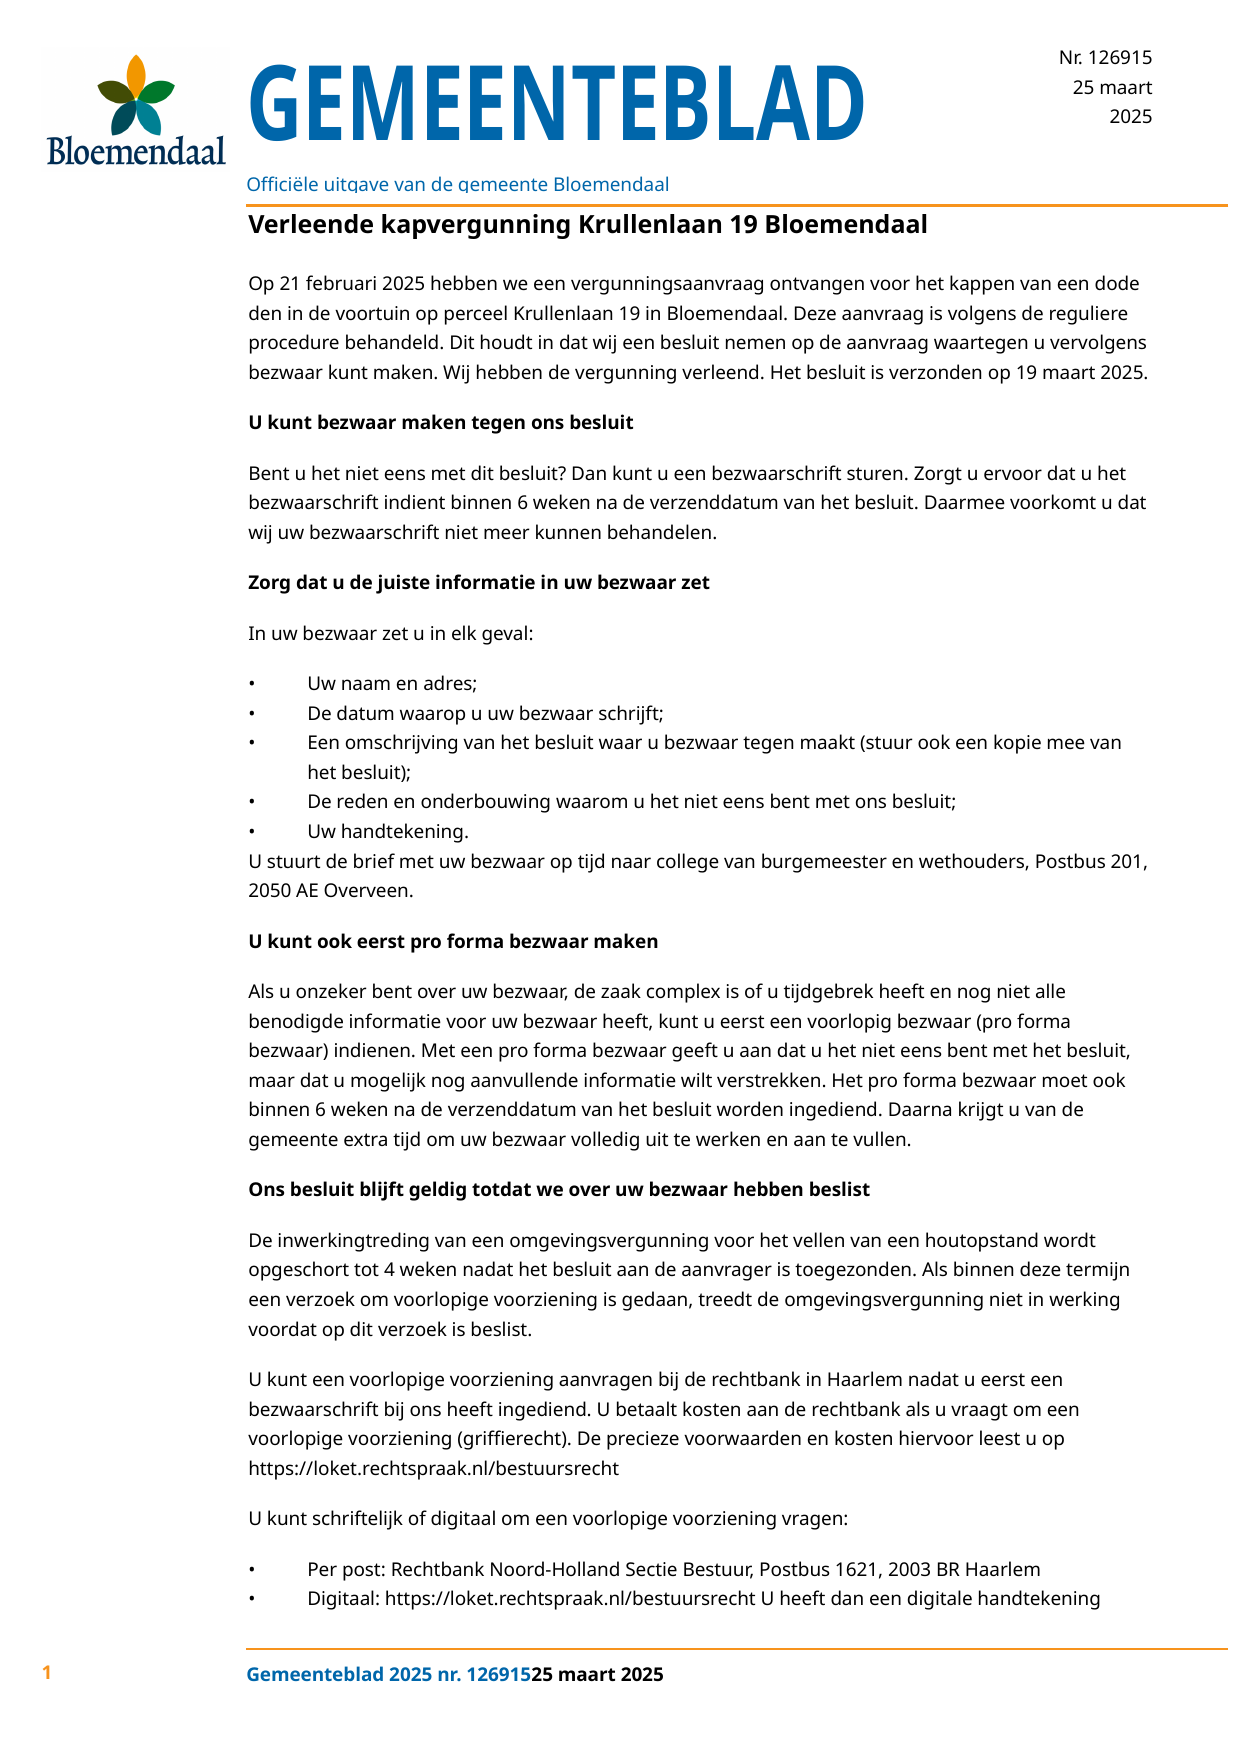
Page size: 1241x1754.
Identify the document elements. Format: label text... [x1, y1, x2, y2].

text Als u onzeker bent over uw bezwaar, de zaak complex is of u tijdgebrek heeft en nog niet alle benodigde informatie voor uw bezwaar heeft, kunt u eerst een voorlopig bezwaar (pro forma bezwaar) indienen. Met een pro forma bezwaar geeft u aan dat u het niet eens bent met het besluit, maar dat u mogelijk nog aanvullende informatie wilt verstrekken. Het pro forma bezwaar moet ook binnen 6 weken na de verzenddatum van het besluit worden ingediend. Daarna krijgt u van de gemeente extra tijd om uw bezwaar volledig uit te werken en aan te vullen. [248, 978, 1152, 1152]
text In uw bezwaar zet u in elk geval: [248, 620, 1152, 646]
list De reden en onderbouwing waarom u het niet eens bent met ons besluit; [248, 789, 1152, 814]
text U kunt bezwaar maken tegen ons besluit [248, 409, 1152, 435]
text Op 21 februari 2025 hebben we een vergunningsaanvraag ontvangen voor het kappen van een dode den in de voortuin op perceel Krullenlaan 19 in Bloemendaal. Deze aanvraag is volgens de reguliere procedure behandeld. Dit houdt in dat wij een besluit nemen op de aanvraag waartegen u vervolgens bezwaar kunt maken. Wij hebben de vergunning verleend. Het besluit is verzonden op 19 maart 2025. [248, 270, 1152, 385]
text Zorg dat u de juiste informatie in uw bezwaar zet [248, 569, 1152, 595]
list Uw handtekening. [248, 818, 1152, 844]
list Een omschrijving van het besluit waar u bezwaar tegen maakt (stuur ook een kopie mee van het besluit); [248, 729, 1152, 785]
text Verleende kapvergunning Krullenlaan 19 Bloemendaal [248, 207, 1152, 241]
text Ons besluit blijft geldig totdat we over uw bezwaar hebben beslist [248, 1177, 1152, 1202]
list Digitaal: https://loket.rechtspraak.nl/bestuursrecht U heeft dan een digitale handtekening [248, 1585, 1152, 1611]
text U kunt een voorlopige voorziening aanvragen bij de rechtbank in Haarlem nadat u eerst een bezwaarschrift bij ons heeft ingediend. U betaalt kosten aan de rechtbank als u vraagt om een voorlopige voorziening (griffierecht). De precieze voorwaarden en kosten hiervoor leest u op https://loket.rechtspraak.nl/bestuursrecht [248, 1366, 1152, 1481]
text De inwerkingtreding van een omgevingsvergunning voor het vellen van een houtopstand wordt opgeschort tot 4 weken nadat het besluit aan de aanvrager is toegezonden. Als binnen deze termijn een verzoek om voorlopige voorziening is gedaan, treedt de omgevingsvergunning niet in werking voordat op dit verzoek is beslist. [248, 1227, 1152, 1341]
list Uw naam en adres; [248, 670, 1152, 696]
text U kunt schriftelijk of digitaal om een voorlopige voorziening vragen: [248, 1505, 1152, 1531]
picture [41, 47, 231, 172]
text Bent u het niet eens met dit besluit? Dan kunt u een bezwaarschrift sturen. Zorgt u ervoor dat u het bezwaarschrift indient binnen 6 weken na de verzenddatum van het besluit. Daarmee voorkomt u dat wij uw bezwaarschrift niet meer kunnen behandelen. [248, 460, 1152, 545]
list Per post: Rechtbank Noord-Holland Sectie Bestuur, Postbus 1621, 2003 BR Haarlem [248, 1556, 1152, 1581]
list De datum waarop u uw bezwaar schrijft; [248, 700, 1152, 726]
text U kunt ook eerst pro forma bezwaar maken [248, 928, 1152, 953]
text U stuurt de brief met uw bezwaar op tijd naar college van burgemeester en wethouders, Postbus 201, 2050 AE Overveen. [248, 848, 1152, 903]
